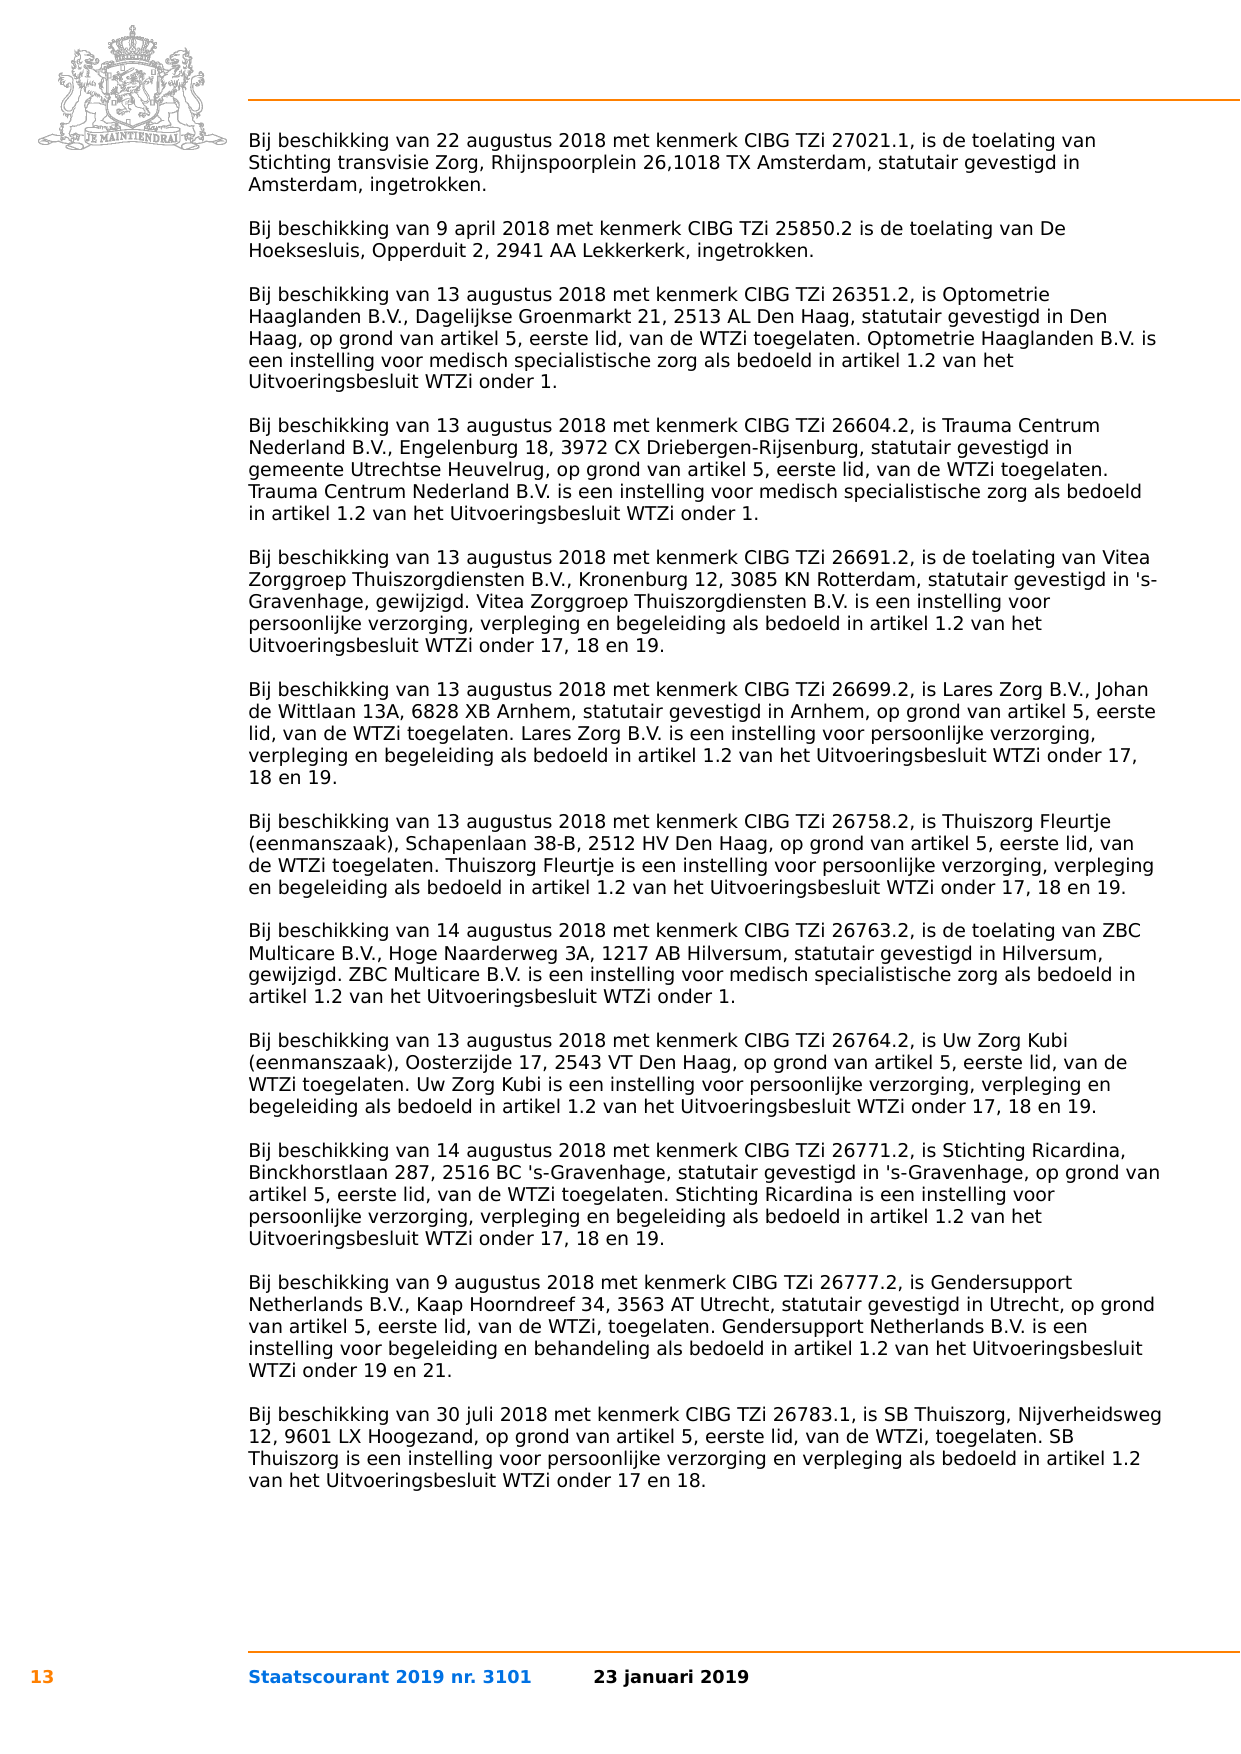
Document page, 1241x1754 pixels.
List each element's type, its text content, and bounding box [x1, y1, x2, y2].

text Bij beschikking van 9 april 2018 met kenmerk CIBG TZi 25850.2 is de toelating van De Hoeksesluis, Opperduit 2, 2941 AA Lekkerkerk, ingetrokken. [248, 218, 1163, 262]
text Bij beschikking van 30 juli 2018 met kenmerk CIBG TZi 26783.1, is SB Thuiszorg, Nijverheidsweg 12, 9601 LX Hoogezand, op grond van artikel 5, eerste lid, van de WTZi, toegelaten. SB Thuiszorg is een instelling voor persoonlijke verzorging en verpleging als bedoeld in artikel 1.2 van het Uitvoeringsbesluit WTZi onder 17 en 18. [248, 1403, 1163, 1491]
text Bij beschikking van 13 augustus 2018 met kenmerk CIBG TZi 26351.2, is Optometrie Haaglanden B.V., Dagelijkse Groenmarkt 21, 2513 AL Den Haag, statutair gevestigd in Den Haag, op grond van artikel 5, eerste lid, van de WTZi toegelaten. Optometrie Haaglanden B.V. is een instelling voor medisch specialistische zorg als bedoeld in artikel 1.2 van het Uitvoeringsbesluit WTZi onder 1. [248, 283, 1163, 393]
text Bij beschikking van 13 augustus 2018 met kenmerk CIBG TZi 26758.2, is Thuiszorg Fleurtje (eenmanszaak), Schapenlaan 38-B, 2512 HV Den Haag, op grond van artikel 5, eerste lid, van de WTZi toegelaten. Thuiszorg Fleurtje is een instelling voor persoonlijke verzorging, verpleging en begeleiding als bedoeld in artikel 1.2 van het Uitvoeringsbesluit WTZi onder 17, 18 en 19. [248, 811, 1163, 898]
text Bij beschikking van 22 augustus 2018 met kenmerk CIBG TZi 27021.1, is de toelating van Stichting transvisie Zorg, Rhijnspoorplein 26,1018 TX Amsterdam, statutair gevestigd in Amsterdam, ingetrokken. [248, 130, 1163, 196]
text Bij beschikking van 13 augustus 2018 met kenmerk CIBG TZi 26699.2, is Lares Zorg B.V., Johan de Wittlaan 13A, 6828 XB Arnhem, statutair gevestigd in Arnhem, op grond van artikel 5, eerste lid, van de WTZi toegelaten. Lares Zorg B.V. is een instelling voor persoonlijke verzorging, verpleging en begeleiding als bedoeld in artikel 1.2 van het Uitvoeringsbesluit WTZi onder 17, 18 en 19. [248, 679, 1163, 789]
text Bij beschikking van 13 augustus 2018 met kenmerk CIBG TZi 26604.2, is Trauma Centrum Nederland B.V., Engelenburg 18, 3972 CX Driebergen-Rijsenburg, statutair gevestigd in gemeente Utrechtse Heuvelrug, op grond van artikel 5, eerste lid, van de WTZi toegelaten. Trauma Centrum Nederland B.V. is een instelling voor medisch specialistische zorg als bedoeld in artikel 1.2 van het Uitvoeringsbesluit WTZi onder 1. [248, 415, 1163, 525]
text Bij beschikking van 13 augustus 2018 met kenmerk CIBG TZi 26691.2, is de toelating van Vitea Zorggroep Thuiszorgdiensten B.V., Kronenburg 12, 3085 KN Rotterdam, statutair gevestigd in 's-Gravenhage, gewijzigd. Vitea Zorggroep Thuiszorgdiensten B.V. is een instelling voor persoonlijke verzorging, verpleging en begeleiding als bedoeld in artikel 1.2 van het Uitvoeringsbesluit WTZi onder 17, 18 en 19. [248, 547, 1163, 657]
picture [38, 25, 227, 150]
text Bij beschikking van 14 augustus 2018 met kenmerk CIBG TZi 26763.2, is de toelating van ZBC Multicare B.V., Hoge Naarderweg 3A, 1217 AB Hilversum, statutair gevestigd in Hilversum, gewijzigd. ZBC Multicare B.V. is een instelling voor medisch specialistische zorg als bedoeld in artikel 1.2 van het Uitvoeringsbesluit WTZi onder 1. [248, 920, 1163, 1008]
text Bij beschikking van 9 augustus 2018 met kenmerk CIBG TZi 26777.2, is Gendersupport Netherlands B.V., Kaap Hoorndreef 34, 3563 AT Utrecht, statutair gevestigd in Utrecht, op grond van artikel 5, eerste lid, van de WTZi, toegelaten. Gendersupport Netherlands B.V. is een instelling voor begeleiding en behandeling als bedoeld in artikel 1.2 van het Uitvoeringsbesluit WTZi onder 19 en 21. [248, 1272, 1163, 1382]
text Bij beschikking van 14 augustus 2018 met kenmerk CIBG TZi 26771.2, is Stichting Ricardina, Binckhorstlaan 287, 2516 BC 's-Gravenhage, statutair gevestigd in 's-Gravenhage, op grond van artikel 5, eerste lid, van de WTZi toegelaten. Stichting Ricardina is een instelling voor persoonlijke verzorging, verpleging en begeleiding als bedoeld in artikel 1.2 van het Uitvoeringsbesluit WTZi onder 17, 18 en 19. [248, 1140, 1163, 1250]
text Bij beschikking van 13 augustus 2018 met kenmerk CIBG TZi 26764.2, is Uw Zorg Kubi (eenmanszaak), Oosterzijde 17, 2543 VT Den Haag, op grond van artikel 5, eerste lid, van de WTZi toegelaten. Uw Zorg Kubi is een instelling voor persoonlijke verzorging, verpleging en begeleiding als bedoeld in artikel 1.2 van het Uitvoeringsbesluit WTZi onder 17, 18 en 19. [248, 1030, 1163, 1118]
